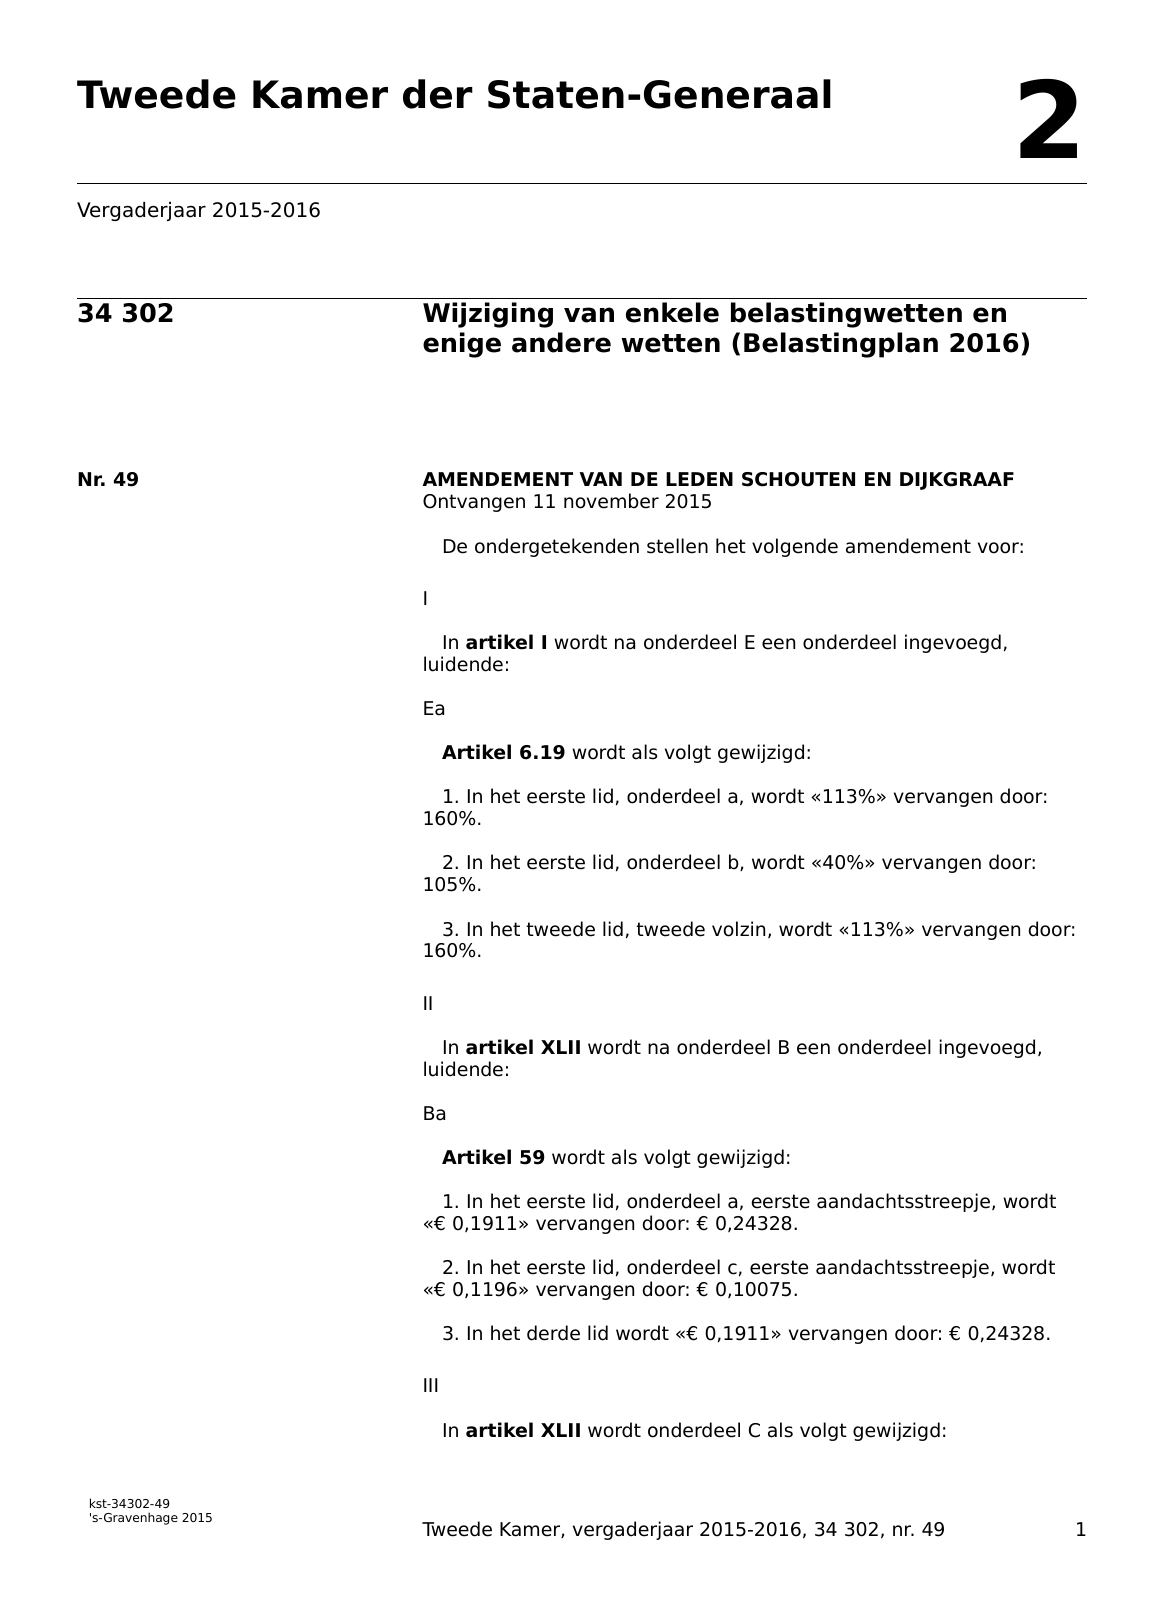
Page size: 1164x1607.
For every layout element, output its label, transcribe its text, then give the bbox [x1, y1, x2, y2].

table_header Tweede Kamer der Staten-Generaal [77, 59, 886, 183]
text 1. In het eerste lid, onderdeel a, eerste aandachtsstreepje, wordt «€ 0,1911» vervangen door: € 0,24328. [422, 1191, 1087, 1235]
table_cell Vergaderjaar 2015-2016 [77, 184, 1087, 298]
text De ondergetekenden stellen het volgende amendement voor: [422, 536, 1087, 557]
text 3. In het derde lid wordt «€ 0,1911» vervangen door: € 0,24328. [422, 1323, 1087, 1345]
text Ba [422, 1103, 1087, 1125]
text 's-Gravenhage 2015 [88, 1511, 323, 1525]
text 2. In het eerste lid, onderdeel c, eerste aandachtsstreepje, wordt «€ 0,1196» vervangen door: € 0,10075. [422, 1257, 1087, 1301]
text In artikel I wordt na onderdeel E een onderdeel ingevoegd, luidende: [422, 632, 1087, 676]
text Artikel 6.19 wordt als volgt gewijzigd: [422, 742, 1087, 764]
text In artikel XLII wordt na onderdeel B een onderdeel ingevoegd, luidende: [422, 1037, 1087, 1081]
text Ontvangen 11 november 2015 [422, 491, 1087, 513]
subtitle II [422, 992, 1087, 1014]
table_header 2 [886, 59, 1087, 183]
text Artikel 59 wordt als volgt gewijzigd: [422, 1147, 1087, 1169]
subtitle 34 302 Wijziging van enkele belastingwetten en enige andere wetten (Belastingplan 2016) [77, 299, 1087, 358]
text Ea [422, 698, 1087, 720]
text 2. In het eerste lid, onderdeel b, wordt «40%» vervangen door: 105%. [422, 852, 1087, 896]
text 3. In het tweede lid, tweede volzin, wordt «113%» vervangen door: 160%. [422, 918, 1087, 962]
subtitle I [422, 587, 1087, 609]
text In artikel XLII wordt onderdeel C als volgt gewijzigd: [422, 1419, 1087, 1441]
subtitle III [422, 1375, 1087, 1397]
subtitle Nr. 49 AMENDEMENT VAN DE LEDEN SCHOUTEN EN DIJKGRAAF [77, 469, 1087, 491]
text kst-34302-49 [88, 1497, 323, 1511]
text 1. In het eerste lid, onderdeel a, wordt «113%» vervangen door: 160%. [422, 786, 1087, 830]
